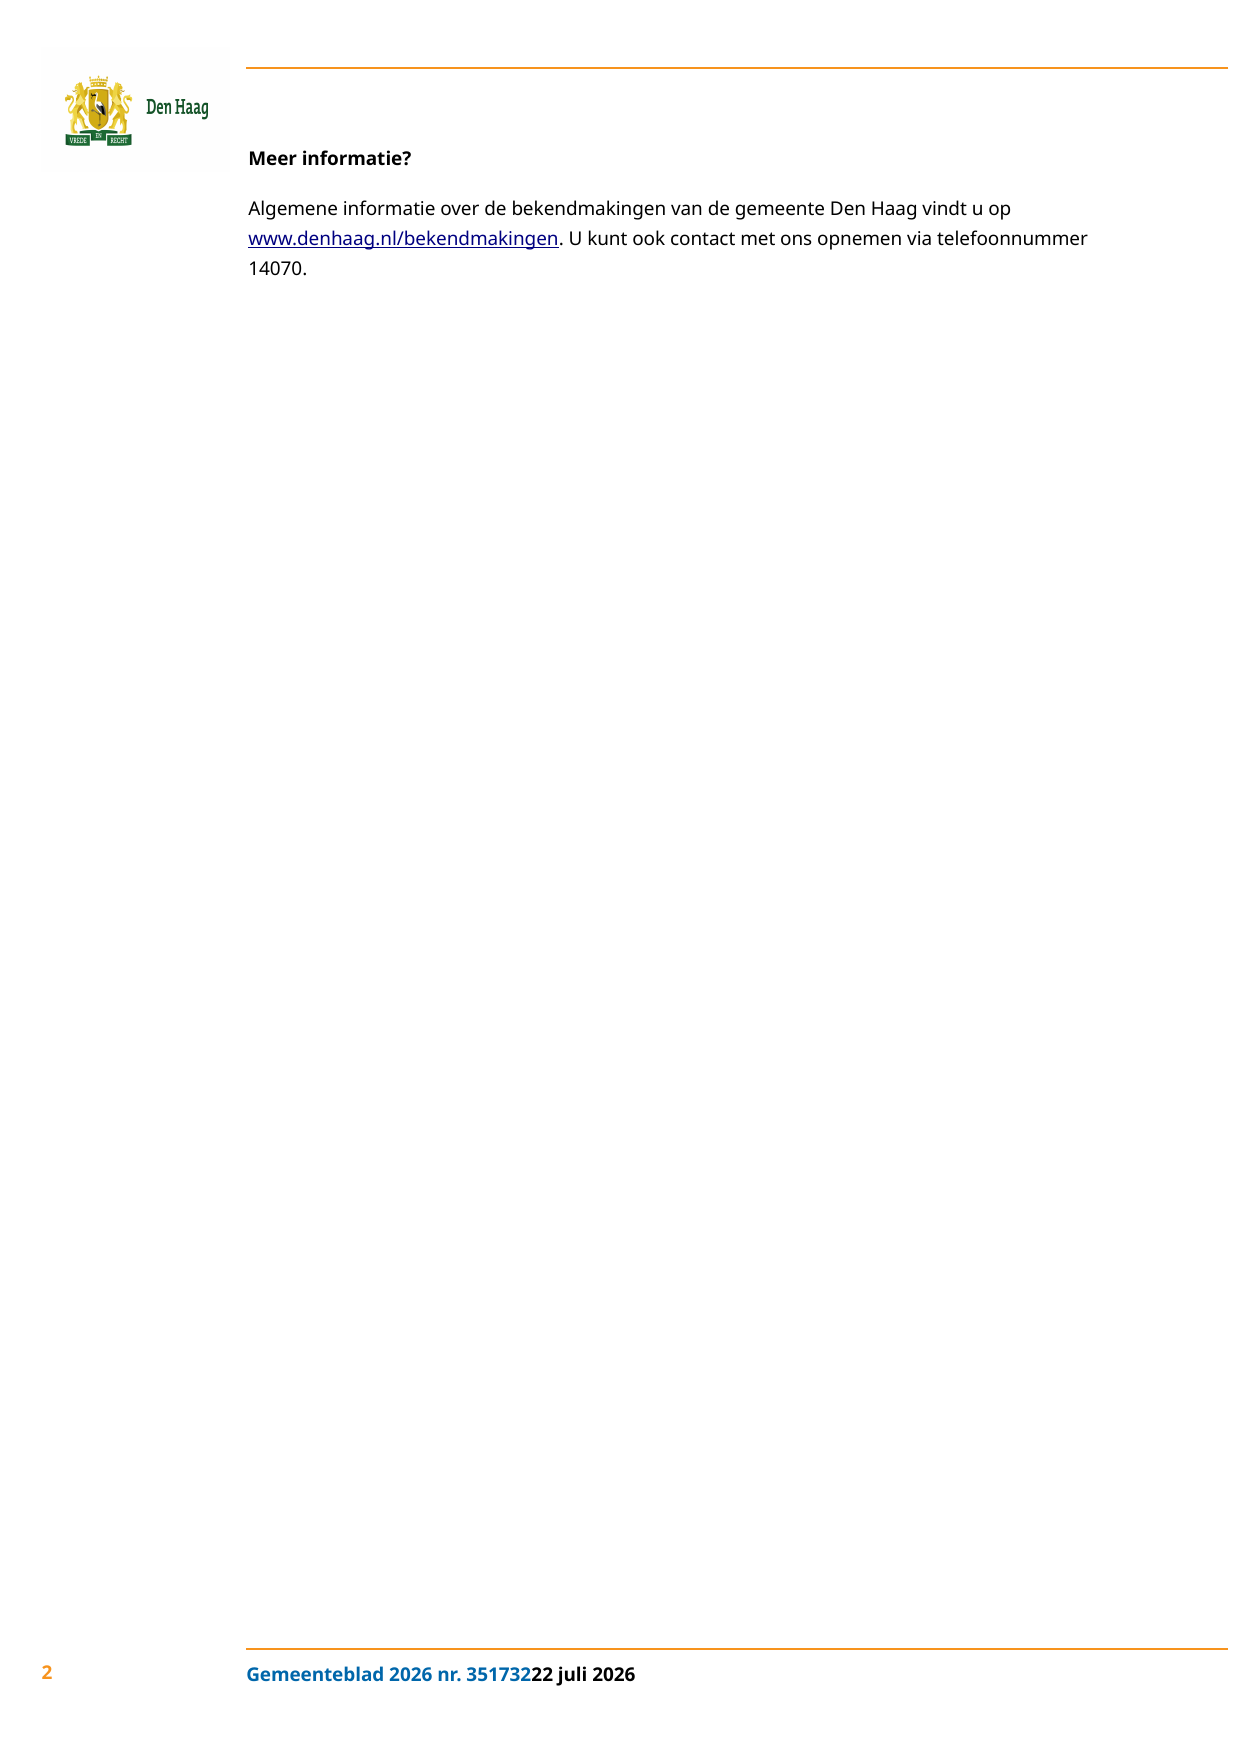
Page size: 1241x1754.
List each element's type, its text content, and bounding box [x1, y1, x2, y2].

picture [41, 47, 231, 172]
text Meer informatie? [248, 145, 1152, 171]
text Algemene informatie over de bekendmakingen van de gemeente Den Haag vindt u op www.denhaag.nl/bekendmakingen. U kunt ook contact met ons opnemen via telefoonnummer 14070. [248, 196, 1152, 281]
